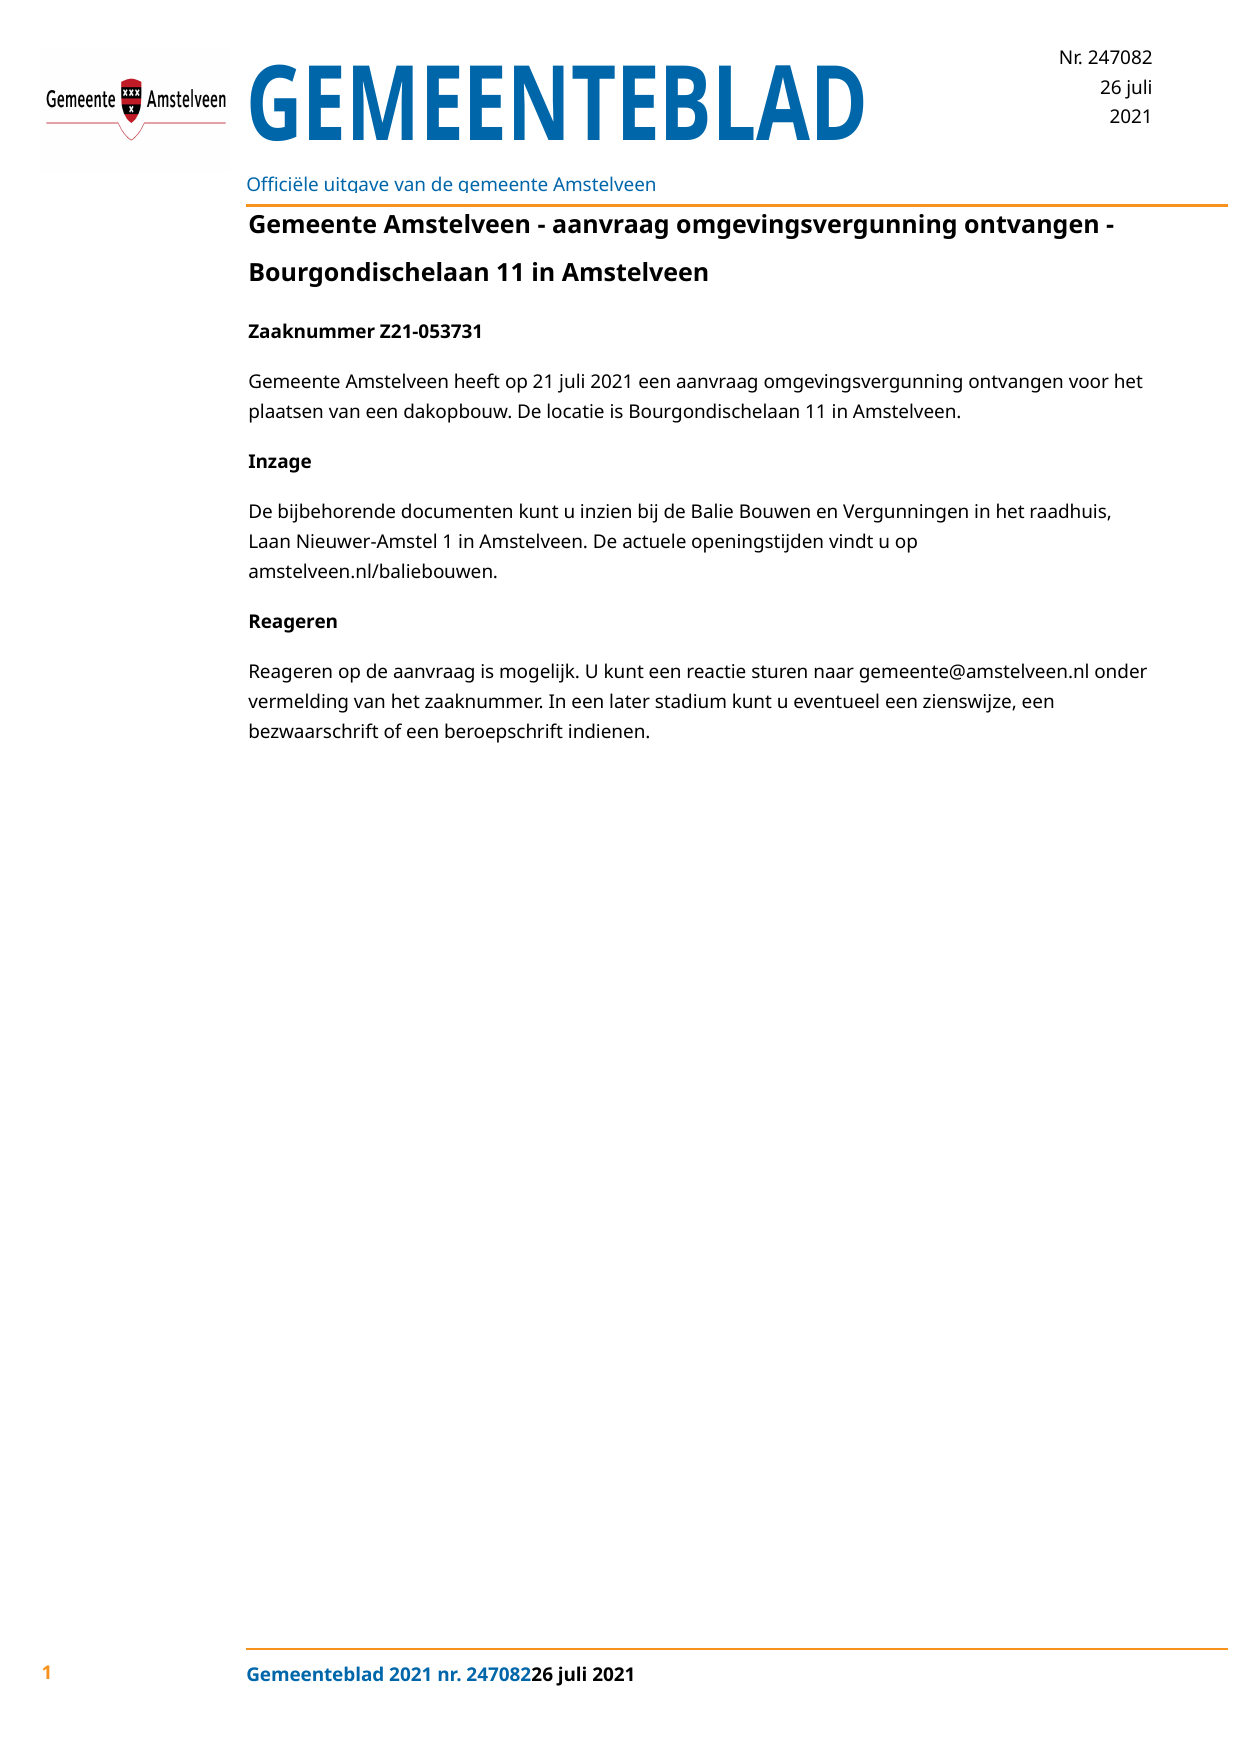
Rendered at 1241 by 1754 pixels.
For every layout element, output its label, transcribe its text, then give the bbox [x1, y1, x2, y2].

text Reageren [248, 608, 1152, 634]
picture [41, 47, 231, 172]
text Inzage [248, 448, 1152, 474]
text De bijbehorende documenten kunt u inzien bij de Balie Bouwen en Vergunningen in het raadhuis, Laan Nieuwer-Amstel 1 in Amstelveen. De actuele openingstijden vindt u op amstelveen.nl/baliebouwen. [248, 499, 1152, 584]
text Gemeente Amstelveen - aanvraag omgevingsvergunning ontvangen - Bourgondischelaan 11 in Amstelveen [248, 207, 1152, 288]
text Gemeente Amstelveen heeft op 21 juli 2021 een aanvraag omgevingsvergunning ontvangen voor het plaatsen van een dakopbouw. De locatie is Bourgondischelaan 11 in Amstelveen. [248, 368, 1152, 424]
text Reageren op de aanvraag is mogelijk. U kunt een reactie sturen naar gemeente@amstelveen.nl onder vermelding van het zaaknummer. In een later stadium kunt u eventueel een zienswijze, een bezwaarschrift of een beroepschrift indienen. [248, 659, 1152, 744]
text Zaaknummer Z21-053731 [248, 318, 1152, 344]
